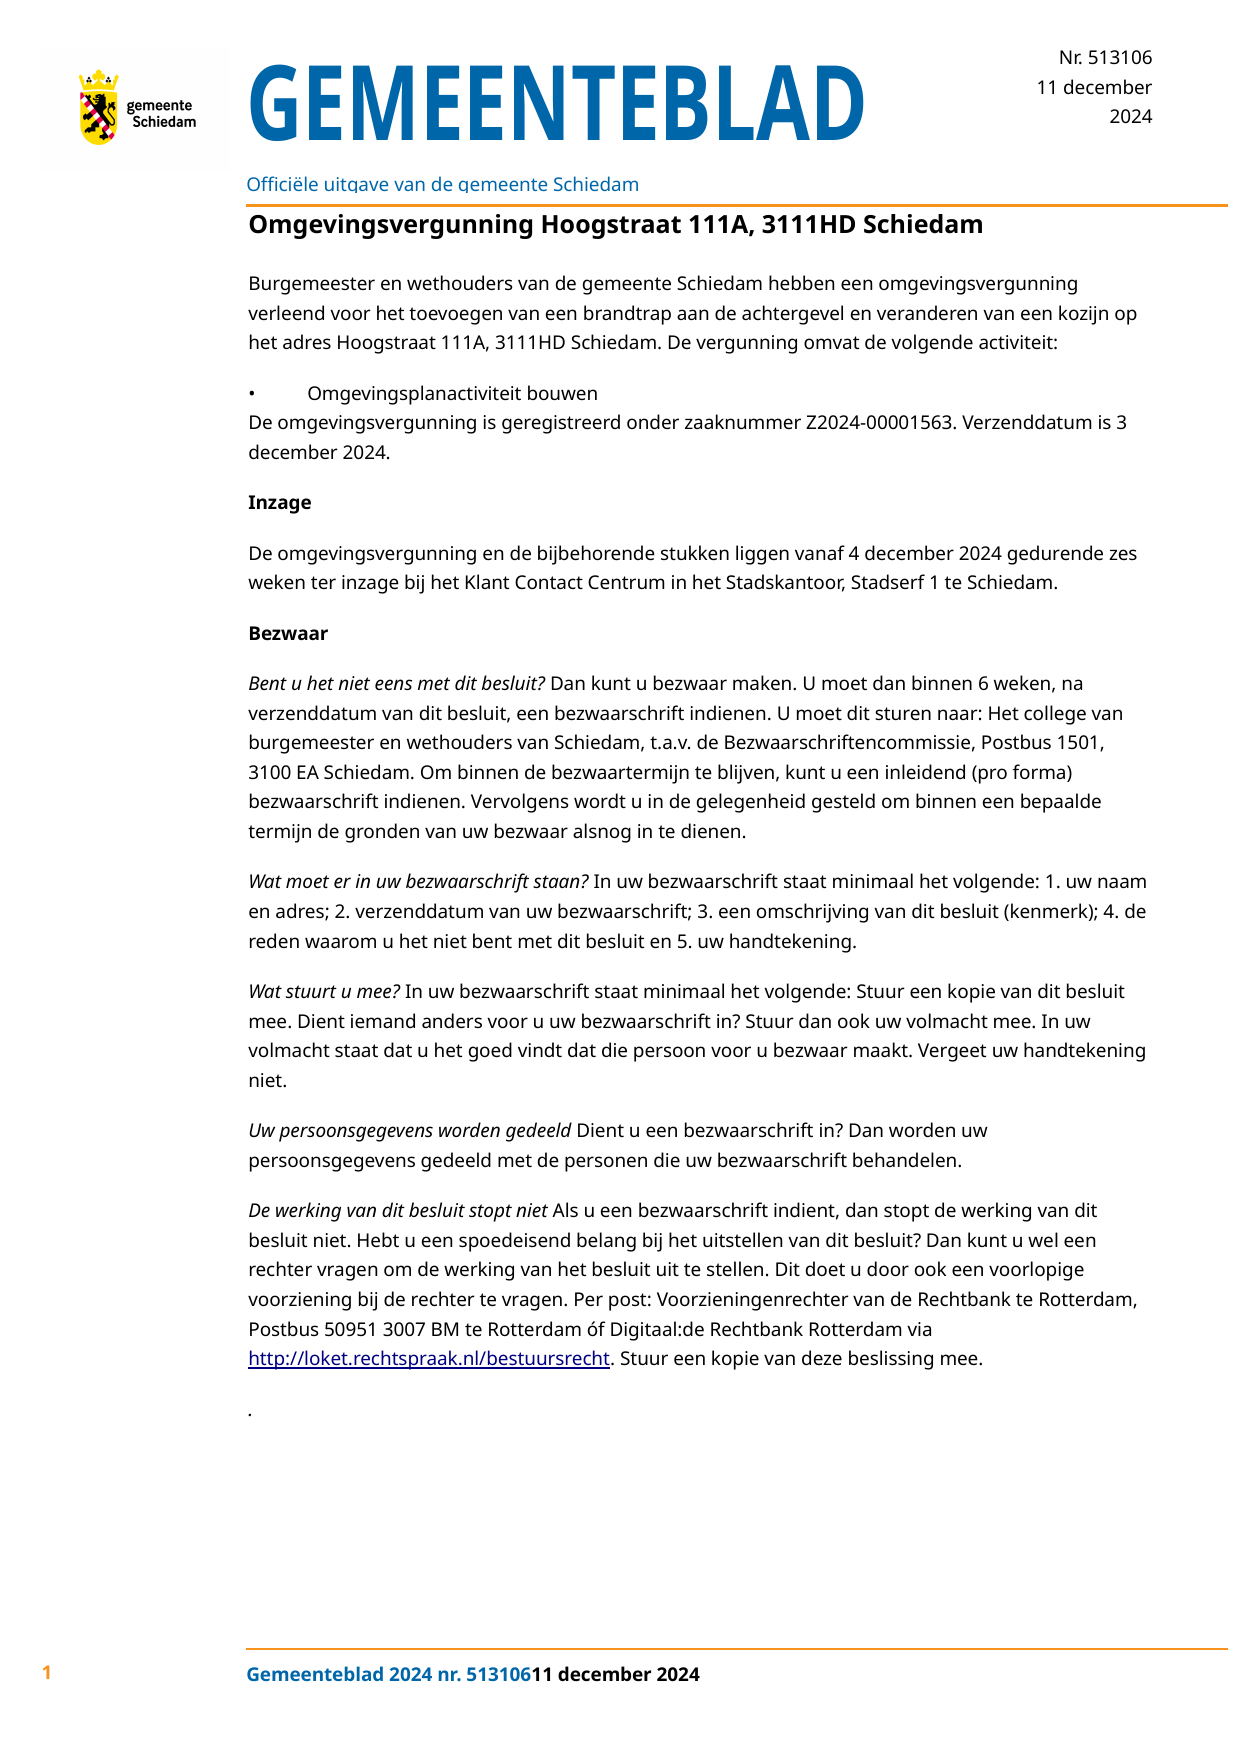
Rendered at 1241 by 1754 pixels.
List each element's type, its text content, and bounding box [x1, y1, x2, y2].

text De werking van dit besluit stopt niet Als u een bezwaarschrift indient, dan stopt de werking van dit besluit niet. Hebt u een spoedeisend belang bij het uitstellen van dit besluit? Dan kunt u wel een rechter vragen om de werking van het besluit uit te stellen. Dit doet u door ook een voorlopige voorziening bij de rechter te vragen. Per post: Voorzieningenrechter van de Rechtbank te Rotterdam, Postbus 50951 3007 BM te Rotterdam óf Digitaal:de Rechtbank Rotterdam via http://loket.rechtspraak.nl/bestuursrecht. Stuur een kopie van deze beslissing mee. [248, 1197, 1152, 1371]
text Wat stuurt u mee? In uw bezwaarschrift staat minimaal het volgende: Stuur een kopie van dit besluit mee. Dient iemand anders voor u uw bezwaarschrift in? Stuur dan ook uw volmacht mee. In uw volmacht staat dat u het goed vindt dat die persoon voor u bezwaar maakt. Vergeet uw handtekening niet. [248, 978, 1152, 1093]
text De omgevingsvergunning is geregistreerd onder zaaknummer Z2024-00001563. Verzenddatum is 3 december 2024. [248, 409, 1152, 465]
text Inzage [248, 489, 1152, 515]
text Uw persoonsgegevens worden gedeeld Dient u een bezwaarschrift in? Dan worden uw persoonsgegevens gedeeld met de personen die uw bezwaarschrift behandelen. [248, 1117, 1152, 1173]
text Bent u het niet eens met dit besluit? Dan kunt u bezwaar maken. U moet dan binnen 6 weken, na verzenddatum van dit besluit, een bezwaarschrift indienen. U moet dit sturen naar: Het college van burgemeester en wethouders van Schiedam, t.a.v. de Bezwaarschriftencommissie, Postbus 1501, 3100 EA Schiedam. Om binnen de bezwaartermijn te blijven, kunt u een inleidend (pro forma) bezwaarschrift indienen. Vervolgens wordt u in de gelegenheid gesteld om binnen een bepaalde termijn de gronden van uw bezwaar alsnog in te dienen. [248, 670, 1152, 844]
text . [248, 1396, 1152, 1421]
list Omgevingsplanactiviteit bouwen [248, 380, 1152, 406]
text Wat moet er in uw bezwaarschrift staan? In uw bezwaarschrift staat minimaal het volgende: 1. uw naam en adres; 2. verzenddatum van uw bezwaarschrift; 3. een omschrijving van dit besluit (kenmerk); 4. de reden waarom u het niet bent met dit besluit en 5. uw handtekening. [248, 869, 1152, 953]
text Bezwaar [248, 620, 1152, 646]
text Burgemeester en wethouders van de gemeente Schiedam hebben een omgevingsvergunning verleend voor het toevoegen van een brandtrap aan de achtergevel en veranderen van een kozijn op het adres Hoogstraat 111A, 3111HD Schiedam. De vergunning omvat de volgende activiteit: [248, 270, 1152, 355]
text De omgevingsvergunning en de bijbehorende stukken liggen vanaf 4 december 2024 gedurende zes weken ter inzage bij het Klant Contact Centrum in het Stadskantoor, Stadserf 1 te Schiedam. [248, 540, 1152, 595]
picture [41, 47, 231, 172]
text Omgevingsvergunning Hoogstraat 111A, 3111HD Schiedam [248, 207, 1152, 241]
